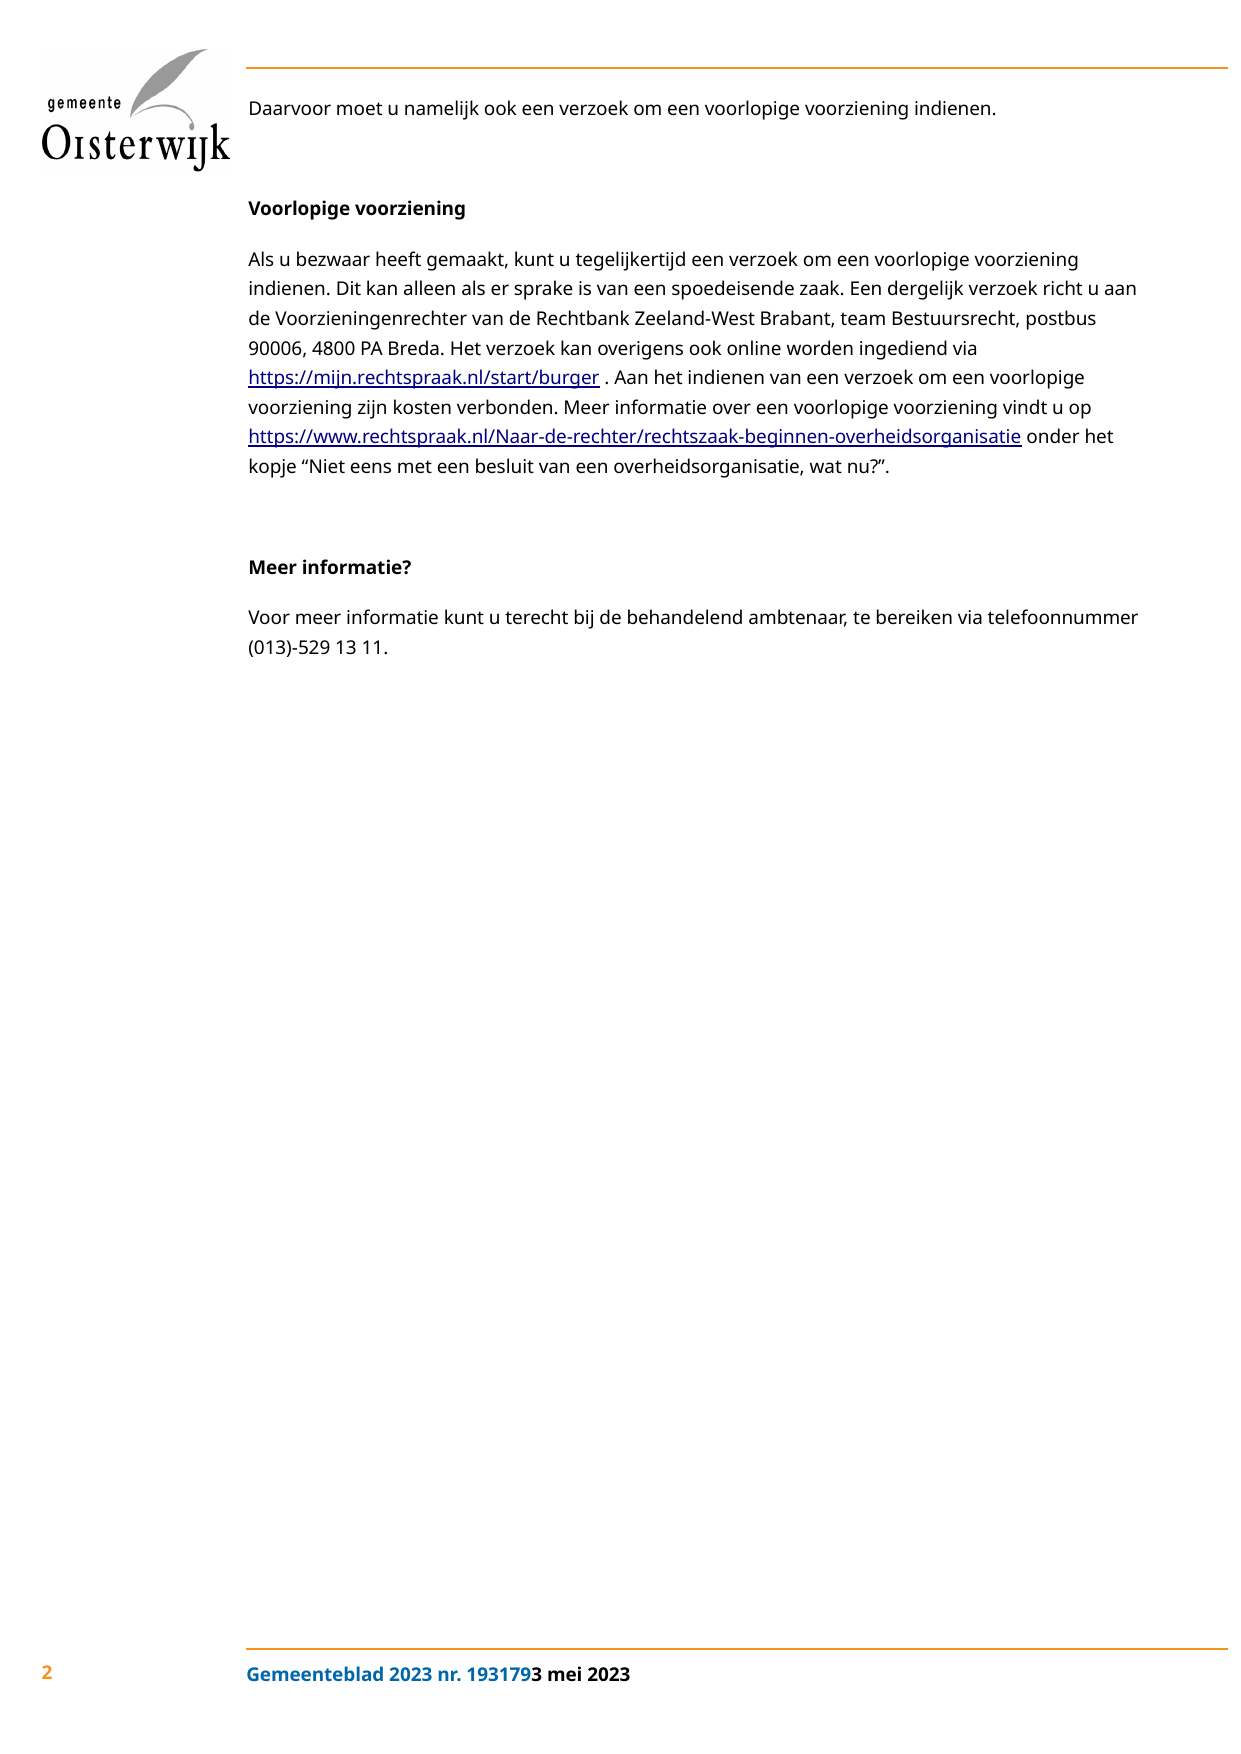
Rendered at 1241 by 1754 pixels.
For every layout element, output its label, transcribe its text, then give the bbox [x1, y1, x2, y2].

text Als u bezwaar heeft gemaakt, kunt u tegelijkertijd een verzoek om een voorlopige voorziening indienen. Dit kan alleen als er sprake is van een spoedeisende zaak. Een dergelijk verzoek richt u aan de Voorzieningenrechter van de Rechtbank Zeeland-West Brabant, team Bestuursrecht, postbus 90006, 4800 PA Breda. Het verzoek kan overigens ook online worden ingediend via https://mijn.rechtspraak.nl/start/burger . Aan het indienen van een verzoek om een voorlopige voorziening zijn kosten verbonden. Meer informatie over een voorlopige voorziening vindt u op https://www.rechtspraak.nl/Naar-de-rechter/rechtszaak-beginnen-overheidsorganisatie onder het kopje “Niet eens met een besluit van een overheidsorganisatie, wat nu?”. [248, 246, 1152, 479]
text Meer informatie? [248, 554, 1152, 580]
text Voorlopige voorziening [248, 196, 1152, 221]
text Daarvoor moet u namelijk ook een verzoek om een voorlopige voorziening indienen. [248, 95, 1152, 121]
text Voor meer informatie kunt u terecht bij de behandelend ambtenaar, te bereiken via telefoonnummer (013)-529 13 11. [248, 604, 1152, 660]
picture [41, 47, 231, 172]
